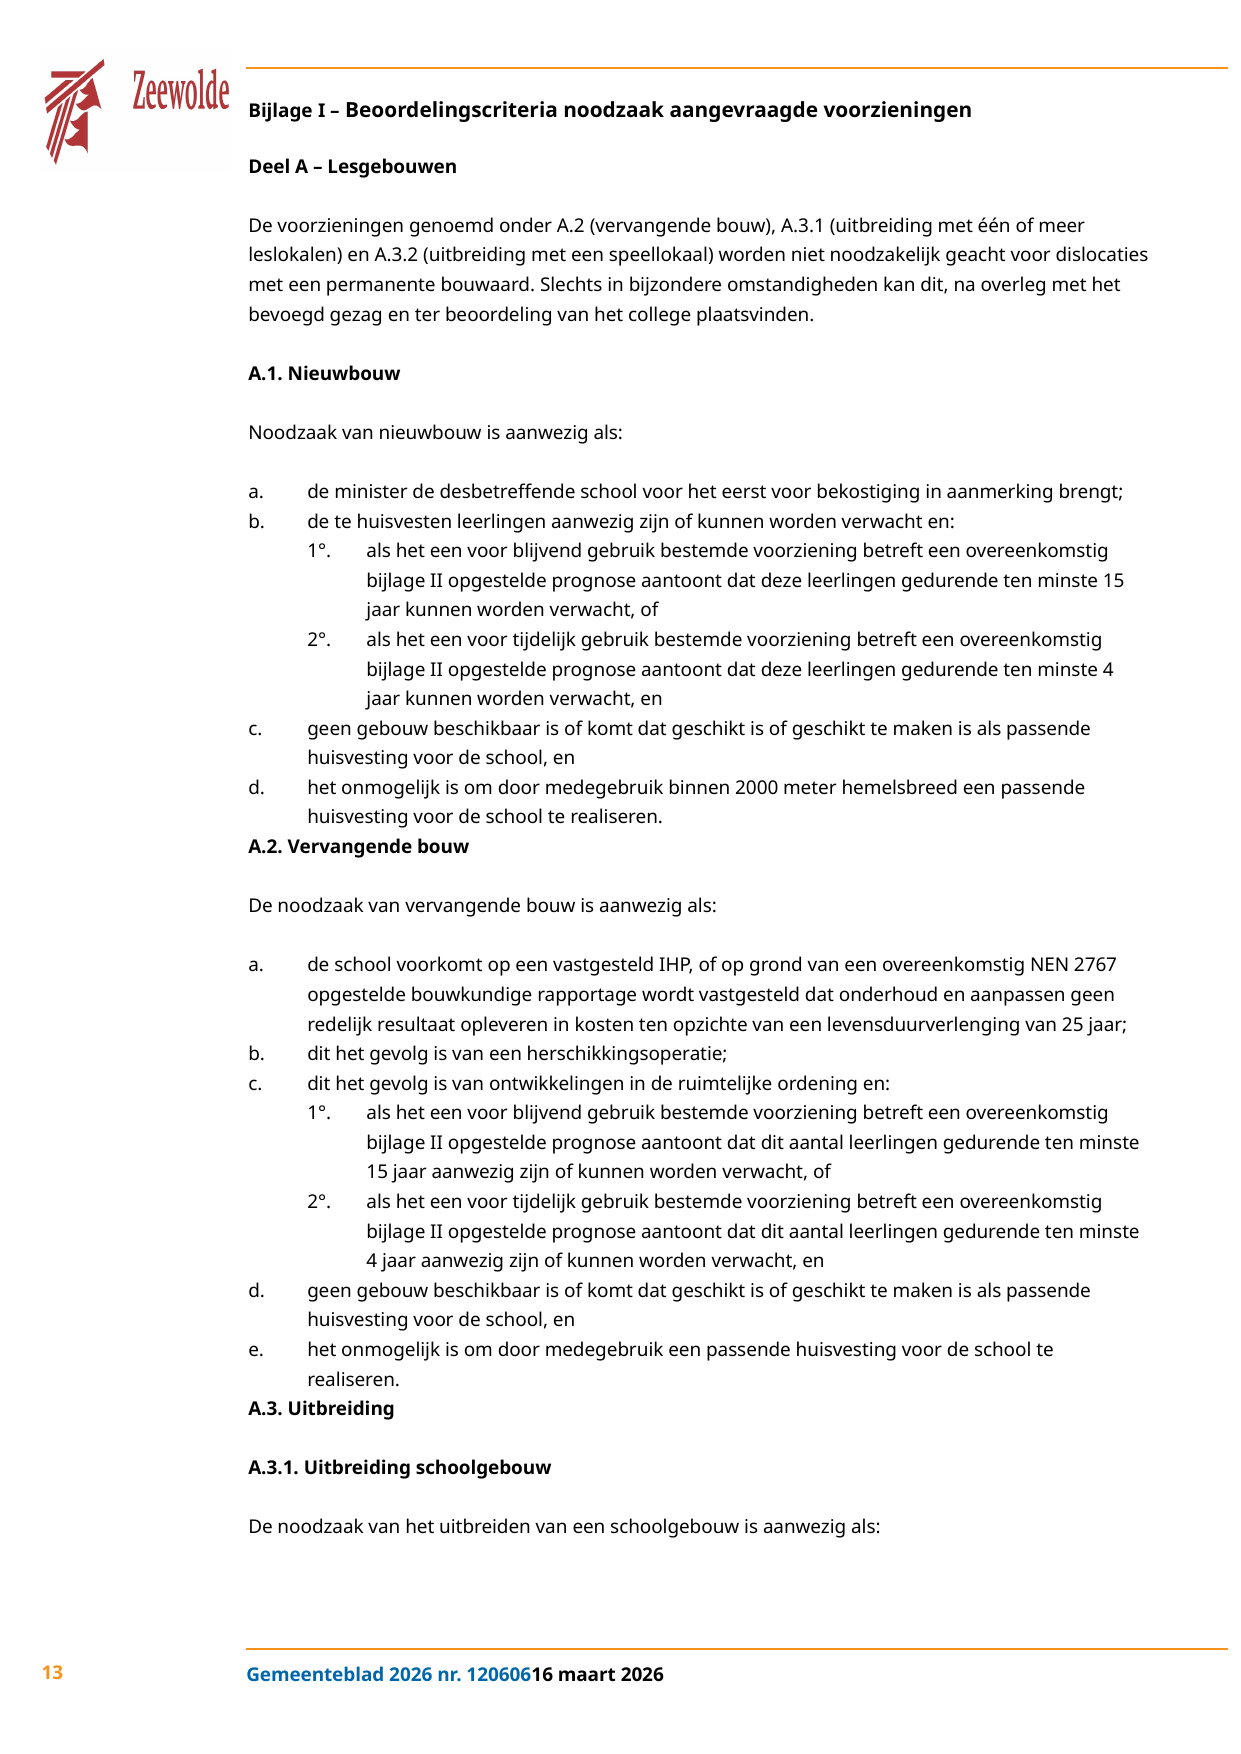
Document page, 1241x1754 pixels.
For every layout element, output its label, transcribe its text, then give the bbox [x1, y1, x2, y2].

list dit het gevolg is van een herschikkingsoperatie; [248, 1040, 1152, 1066]
picture [41, 47, 231, 172]
list als het een voor tijdelijk gebruik bestemde voorziening betreft een overeenkomstig bijlage II opgestelde prognose aantoont dat dit aantal leerlingen gedurende ten minste 4 jaar aanwezig zijn of kunnen worden verwacht, en [307, 1188, 1152, 1273]
text Noodzaak van nieuwbouw is aanwezig als: [248, 419, 1152, 445]
text A.1. Nieuwbouw [248, 360, 1152, 386]
list geen gebouw beschikbaar is of komt dat geschikt is of geschikt te maken is als passende huisvesting voor de school, en [248, 1277, 1152, 1332]
text De noodzaak van het uitbreiden van een schoolgebouw is aanwezig als: [248, 1514, 1152, 1539]
text De noodzaak van vervangende bouw is aanwezig als: [248, 892, 1152, 918]
list de school voorkomt op een vastgesteld IHP, of op grond van een overeenkomstig NEN 2767 opgestelde bouwkundige rapportage wordt vastgesteld dat onderhoud en aanpassen geen redelijk resultaat opleveren in kosten ten opzichte van een levensduurverlenging van 25 jaar; [248, 952, 1152, 1037]
list als het een voor blijvend gebruik bestemde voorziening betreft een overeenkomstig bijlage II opgestelde prognose aantoont dat deze leerlingen gedurende ten minste 15 jaar kunnen worden verwacht, of [307, 537, 1152, 622]
text Deel A – Lesgebouwen [248, 153, 1152, 179]
list dit het gevolg is van ontwikkelingen in de ruimtelijke ordening en: [248, 1070, 1152, 1096]
text A.3.1. Uitbreiding schoolgebouw [248, 1454, 1152, 1480]
text A.3. Uitbreiding [248, 1395, 1152, 1421]
text De voorzieningen genoemd onder A.2 (vervangende bouw), A.3.1 (uitbreiding met één of meer leslokalen) en A.3.2 (uitbreiding met een speellokaal) worden niet noodzakelijk geacht voor dislocaties met een permanente bouwaard. Slechts in bijzondere omstandigheden kan dit, na overleg met het bevoegd gezag en ter beoordeling van het college plaatsvinden. [248, 212, 1152, 327]
list de te huisvesten leerlingen aanwezig zijn of kunnen worden verwacht en: [248, 508, 1152, 534]
list het onmogelijk is om door medegebruik een passende huisvesting voor de school te realiseren. [248, 1336, 1152, 1392]
list geen gebouw beschikbaar is of komt dat geschikt is of geschikt te maken is als passende huisvesting voor de school, en [248, 715, 1152, 770]
list de minister de desbetreffende school voor het eerst voor bekostiging in aanmerking brengt; [248, 478, 1152, 504]
list het onmogelijk is om door medegebruik binnen 2000 meter hemelsbreed een passende huisvesting voor de school te realiseren. [248, 774, 1152, 829]
list als het een voor tijdelijk gebruik bestemde voorziening betreft een overeenkomstig bijlage II opgestelde prognose aantoont dat deze leerlingen gedurende ten minste 4 jaar kunnen worden verwacht, en [307, 626, 1152, 711]
text A.2. Vervangende bouw [248, 833, 1152, 859]
text Bijlage I – Beoordelingscriteria noodzaak aangevraagde voorzieningen [248, 95, 1152, 123]
list als het een voor blijvend gebruik bestemde voorziening betreft een overeenkomstig bijlage II opgestelde prognose aantoont dat dit aantal leerlingen gedurende ten minste 15 jaar aanwezig zijn of kunnen worden verwacht, of [307, 1099, 1152, 1184]
